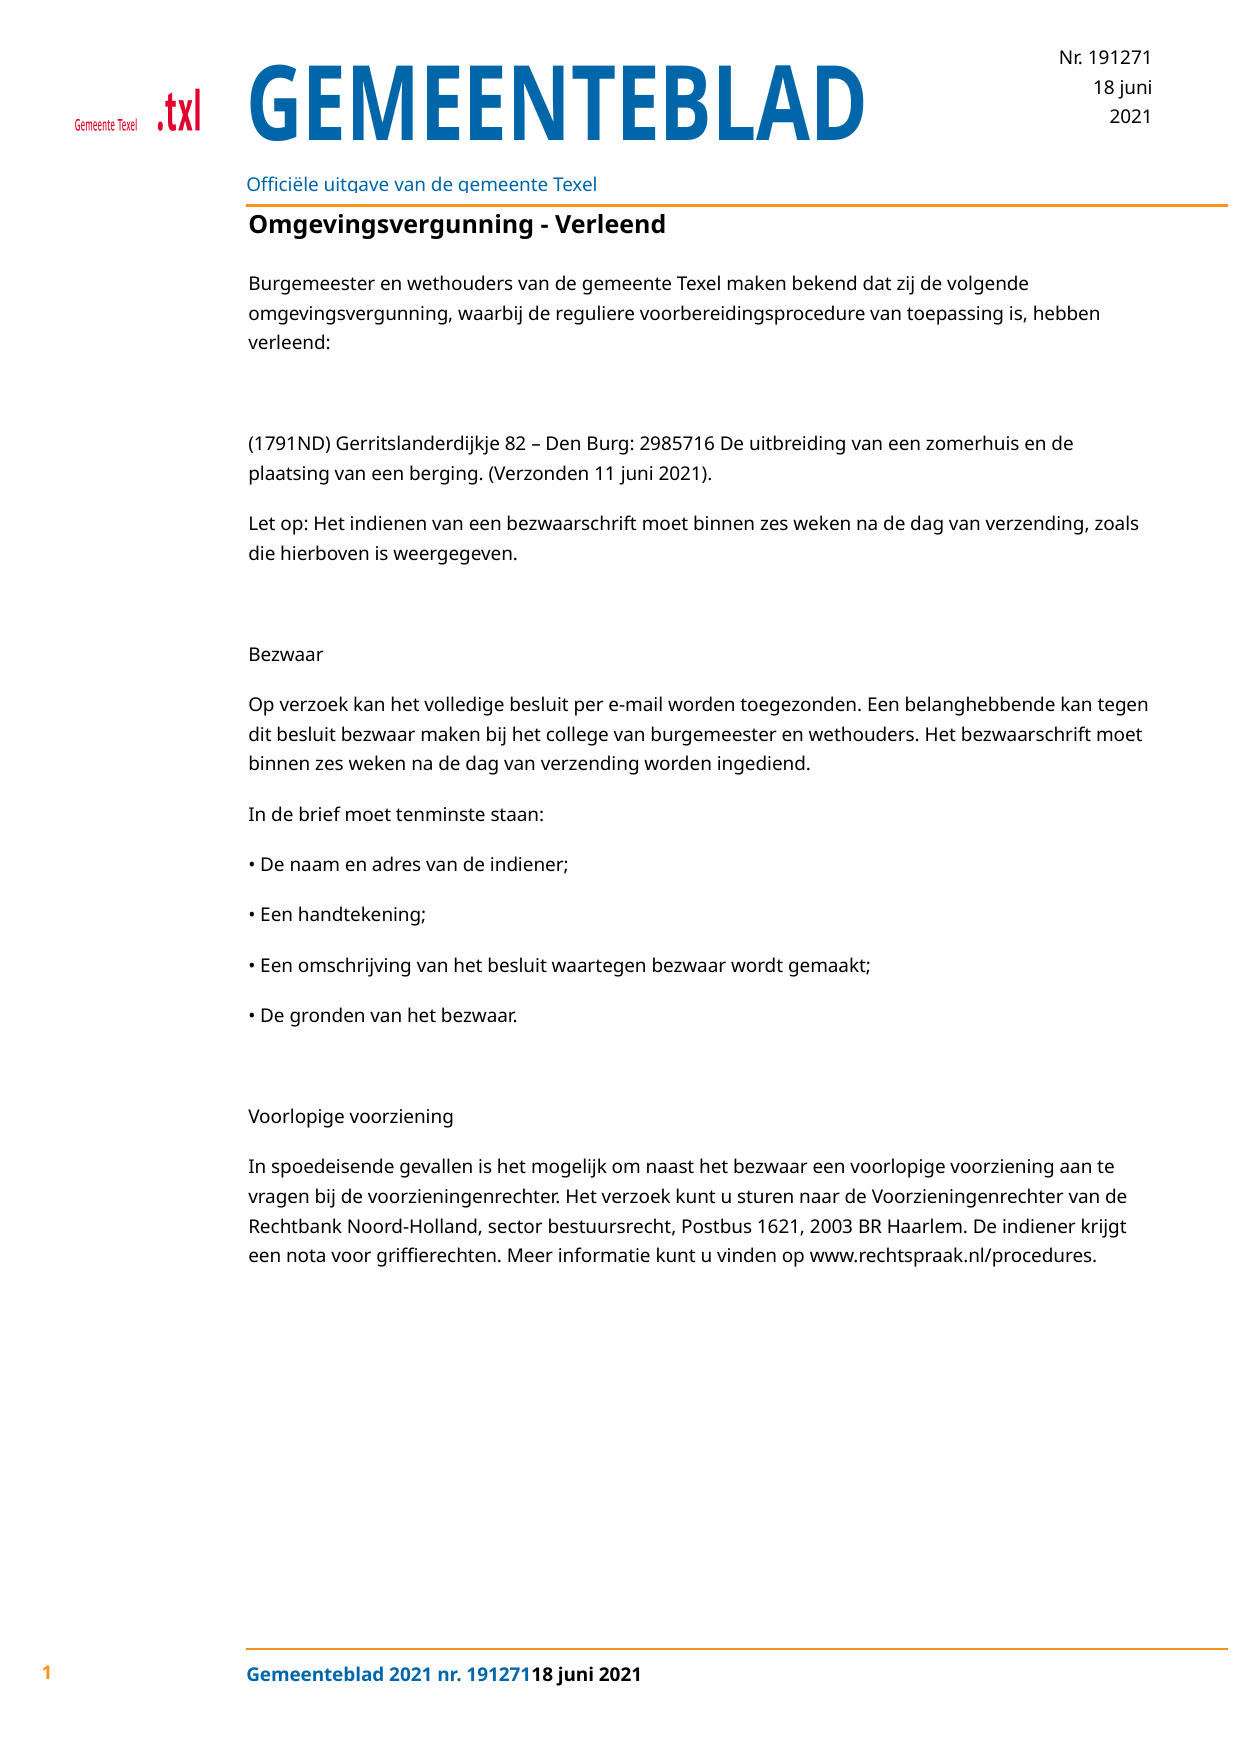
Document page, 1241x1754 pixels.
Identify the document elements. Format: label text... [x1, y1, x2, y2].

text In de brief moet tenminste staan: [248, 801, 1152, 826]
text • Een omschrijving van het besluit waartegen bezwaar wordt gemaakt; [248, 952, 1152, 978]
text Omgevingsvergunning - Verleend [248, 207, 1152, 241]
text Voorlopige voorziening [248, 1103, 1152, 1129]
text (1791ND) Gerritslanderdijkje 82 – Den Burg: 2985716 De uitbreiding van een zomerhuis en de plaatsing van een berging. (Verzonden 11 juni 2021). [248, 430, 1152, 486]
picture [41, 47, 231, 172]
text In spoedeisende gevallen is het mogelijk om naast het bezwaar een voorlopige voorziening aan te vragen bij de voorzieningenrechter. Het verzoek kunt u sturen naar de Voorzieningenrechter van de Rechtbank Noord-Holland, sector bestuursrecht, Postbus 1621, 2003 BR Haarlem. De indiener krijgt een nota voor griffierechten. Meer informatie kunt u vinden op www.rechtspraak.nl/procedures. [248, 1154, 1152, 1268]
text Let op: Het indienen van een bezwaarschrift moet binnen zes weken na de dag van verzending, zoals die hierboven is weergegeven. [248, 510, 1152, 566]
text Op verzoek kan het volledige besluit per e-mail worden toegezonden. Een belanghebbende kan tegen dit besluit bezwaar maken bij het college van burgemeester en wethouders. Het bezwaarschrift moet binnen zes weken na de dag van verzending worden ingediend. [248, 691, 1152, 776]
text • De naam en adres van de indiener; [248, 851, 1152, 877]
text Bezwaar [248, 641, 1152, 666]
text • De gronden van het bezwaar. [248, 1002, 1152, 1028]
text • Een handtekening; [248, 902, 1152, 927]
text Burgemeester en wethouders van de gemeente Texel maken bekend dat zij de volgende omgevingsvergunning, waarbij de reguliere voorbereidingsprocedure van toepassing is, hebben verleend: [248, 270, 1152, 355]
